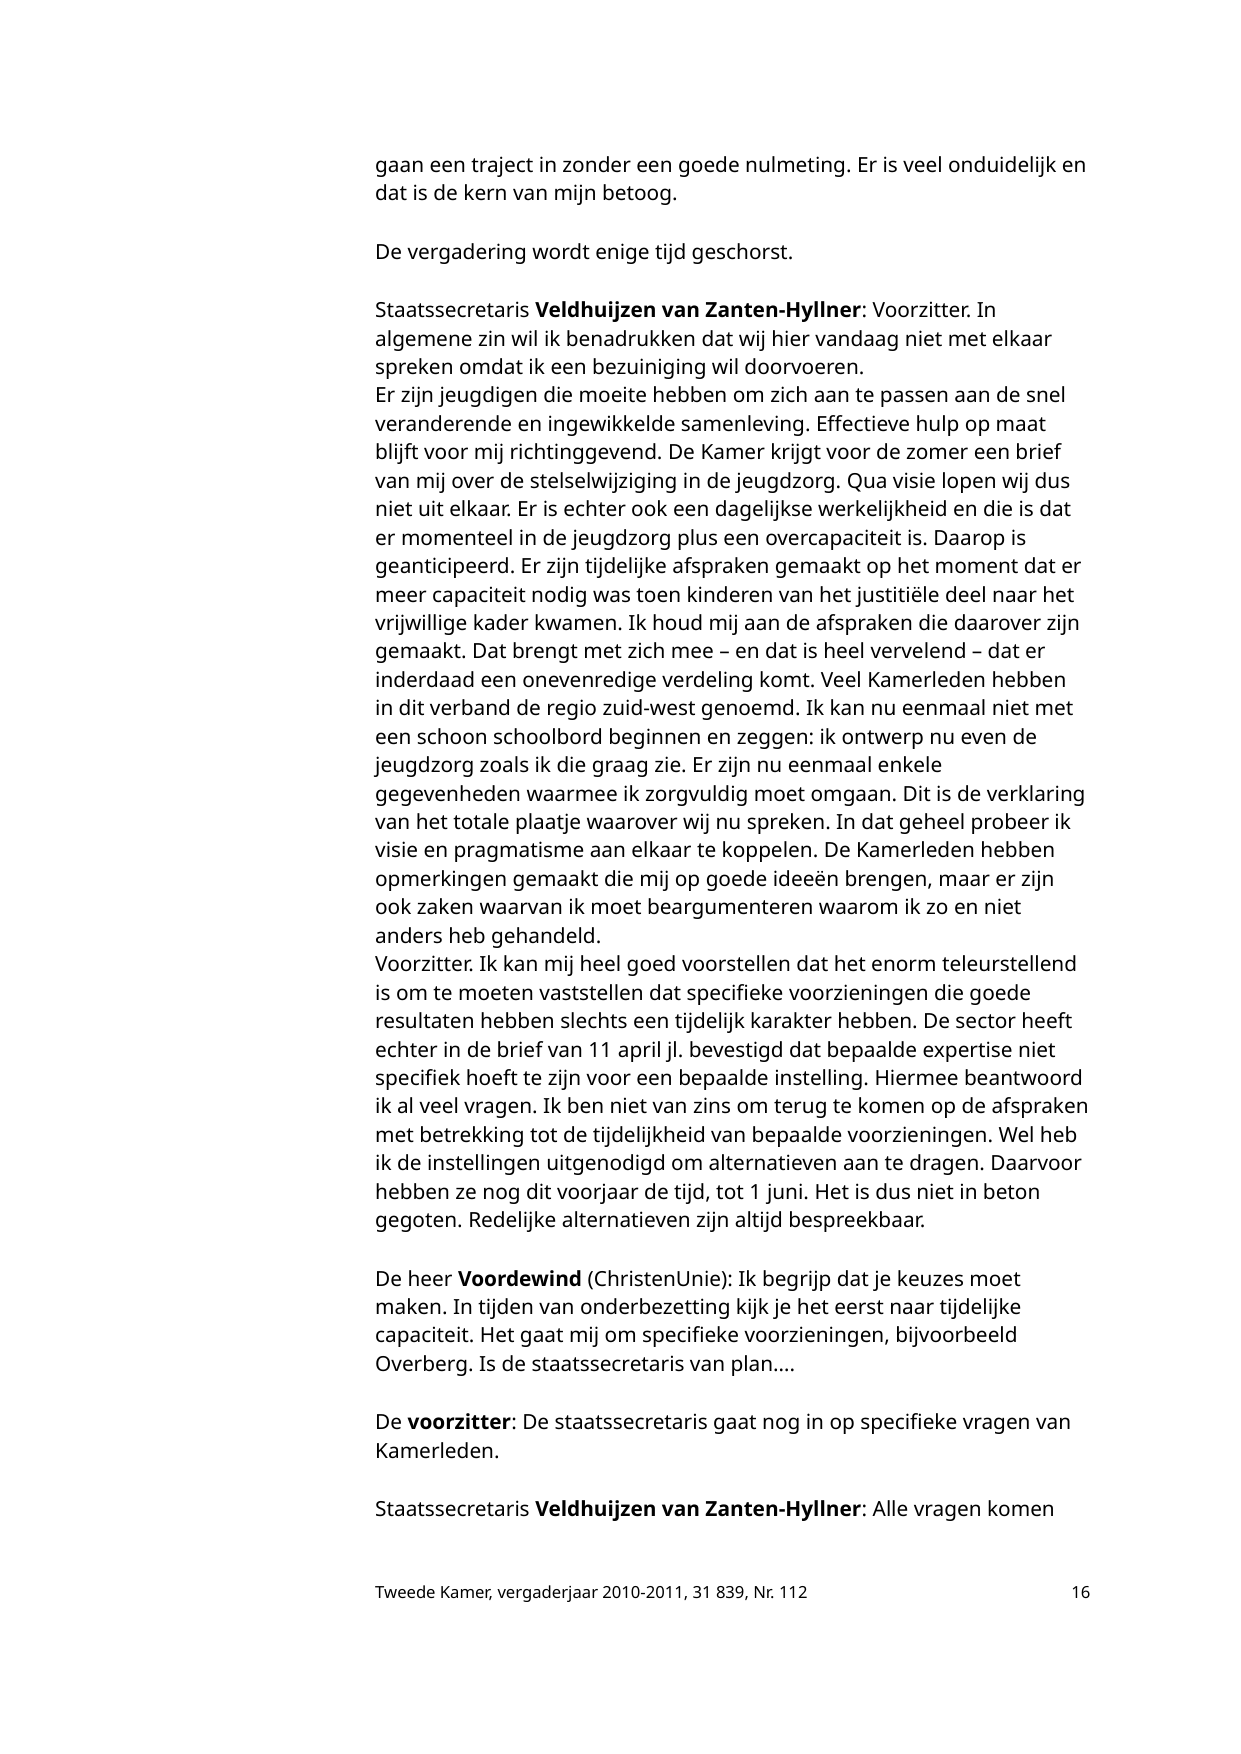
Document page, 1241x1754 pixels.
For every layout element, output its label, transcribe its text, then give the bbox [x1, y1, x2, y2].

text De voorzitter: De staatssecretaris gaat nog in op specifieke vragen van Kamerleden. [375, 1407, 1090, 1464]
text Er zijn jeugdigen die moeite hebben om zich aan te passen aan de snel veranderende en ingewikkelde samenleving. Effectieve hulp op maat blijft voor mij richtinggevend. De Kamer krijgt voor de zomer een brief van mij over de stelselwijziging in de jeugdzorg. Qua visie lopen wij dus niet uit elkaar. Er is echter ook een dagelijkse werkelijkheid en die is dat er momenteel in de jeugdzorg plus een overcapaciteit is. Daarop is geanticipeerd. Er zijn tijdelijke afspraken gemaakt op het moment dat er meer capaciteit nodig was toen kinderen van het justitiële deel naar het vrijwillige kader kwamen. Ik houd mij aan de afspraken die daarover zijn gemaakt. Dat brengt met zich mee – en dat is heel vervelend – dat er inderdaad een onevenredige verdeling komt. Veel Kamerleden hebben in dit verband de regio zuid-west genoemd. Ik kan nu eenmaal niet met een schoon schoolbord beginnen en zeggen: ik ontwerp nu even de jeugdzorg zoals ik die graag zie. Er zijn nu eenmaal enkele gegevenheden waarmee ik zorgvuldig moet omgaan. Dit is de verklaring van het totale plaatje waarover wij nu spreken. In dat geheel probeer ik visie en pragmatisme aan elkaar te koppelen. De Kamerleden hebben opmerkingen gemaakt die mij op goede ideeën brengen, maar er zijn ook zaken waarvan ik moet beargumenteren waarom ik zo en niet anders heb gehandeld. [375, 381, 1090, 949]
text Voorzitter. Ik kan mij heel goed voorstellen dat het enorm teleurstellend is om te moeten vaststellen dat specifieke voorzieningen die goede resultaten hebben slechts een tijdelijk karakter hebben. De sector heeft echter in de brief van 11 april jl. bevestigd dat bepaalde expertise niet specifiek hoeft te zijn voor een bepaalde instelling. Hiermee beantwoord ik al veel vragen. Ik ben niet van zins om terug te komen op de afspraken met betrekking tot de tijdelijkheid van bepaalde voorzieningen. Wel heb ik de instellingen uitgenodigd om alternatieven aan te dragen. Daarvoor hebben ze nog dit voorjaar de tijd, tot 1 juni. Het is dus niet in beton gegoten. Redelijke alternatieven zijn altijd bespreekbaar. [375, 949, 1090, 1234]
text De heer Voordewind (ChristenUnie): Ik begrijp dat je keuzes moet maken. In tijden van onderbezetting kijk je het eerst naar tijdelijke capaciteit. Het gaat mij om specifieke voorzieningen, bijvoorbeeld Overberg. Is de staatssecretaris van plan…. [375, 1264, 1090, 1377]
text Staatssecretaris Veldhuijzen van Zanten-Hyllner: Alle vragen komen [375, 1494, 1090, 1523]
text Staatssecretaris Veldhuijzen van Zanten-Hyllner: Voorzitter. In algemene zin wil ik benadrukken dat wij hier vandaag niet met elkaar spreken omdat ik een bezuiniging wil doorvoeren. [375, 295, 1090, 381]
text De vergadering wordt enige tijd geschorst. [375, 237, 1090, 265]
text gaan een traject in zonder een goede nulmeting. Er is veel onduidelijk en dat is de kern van mijn betoog. [375, 150, 1090, 207]
